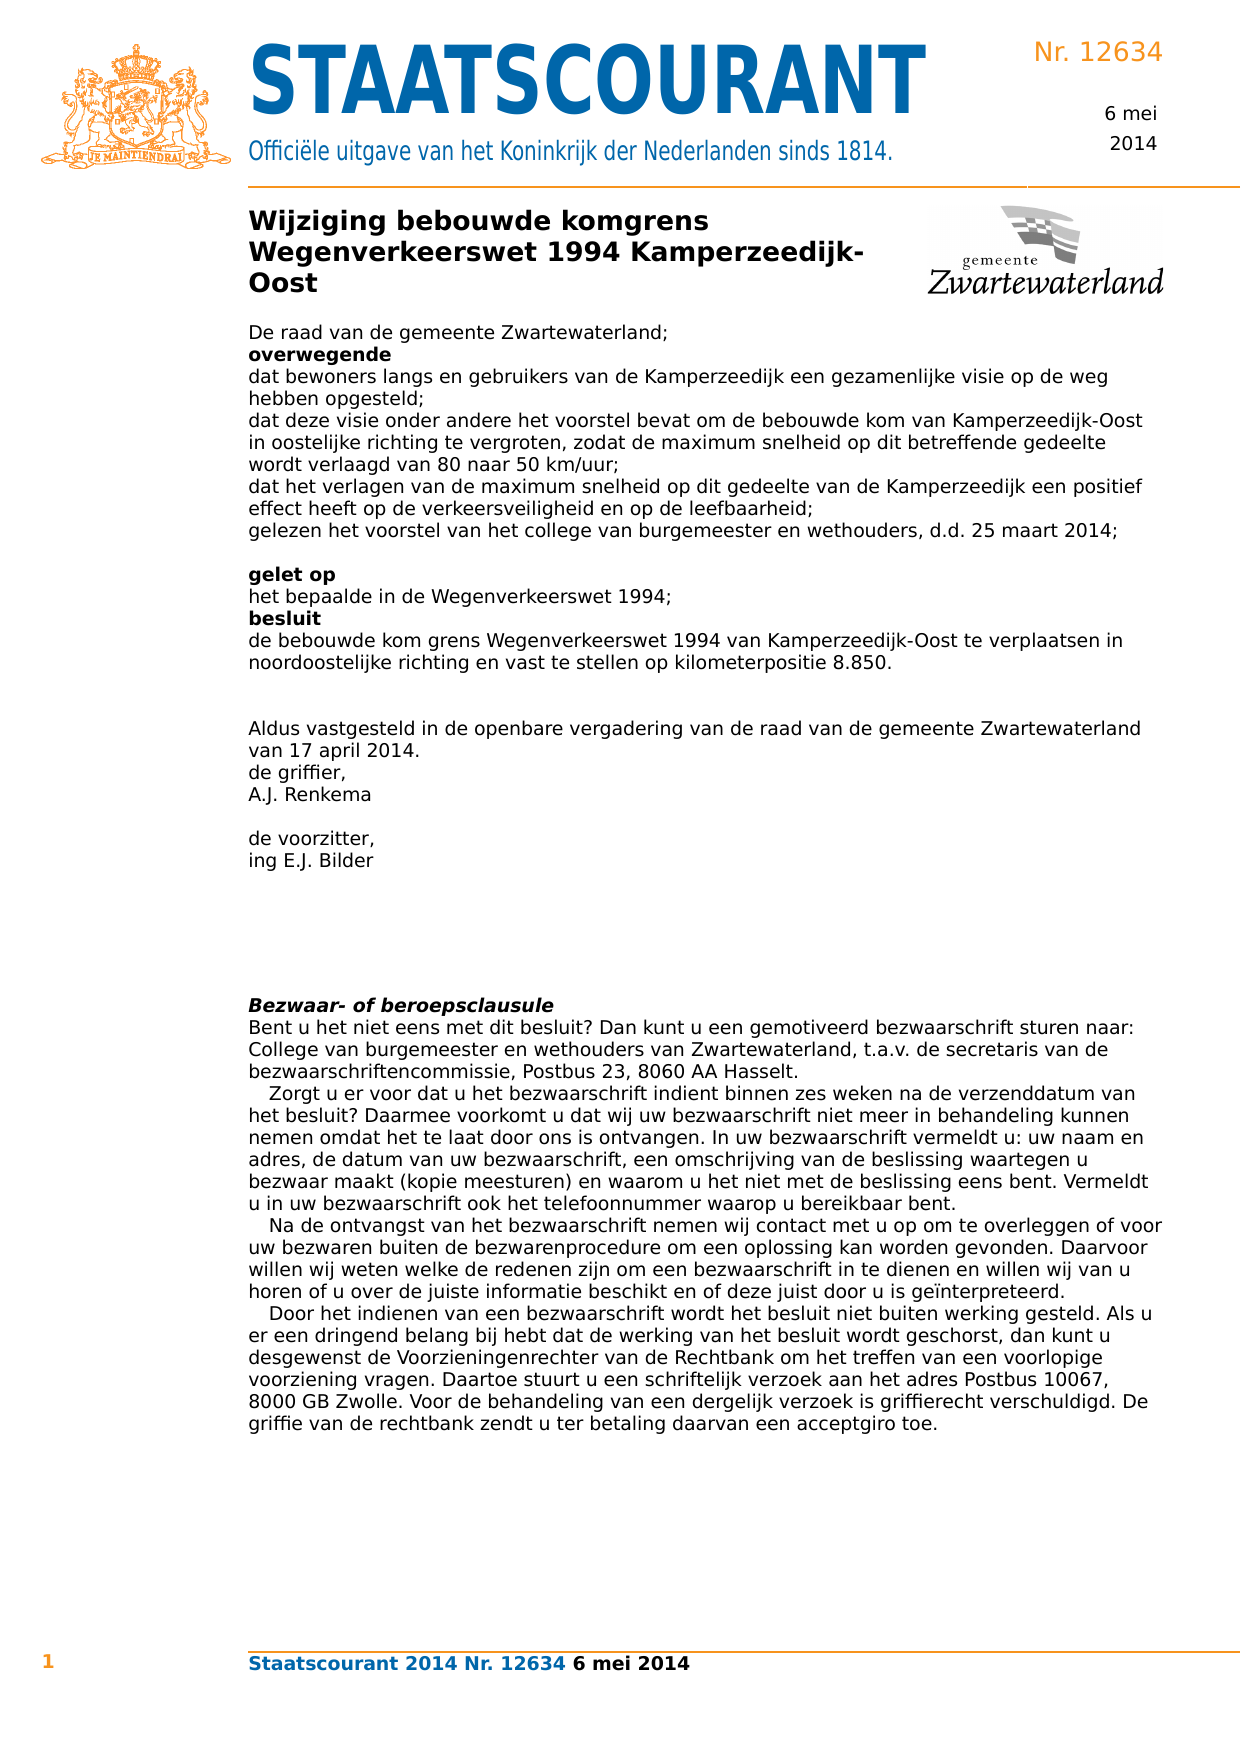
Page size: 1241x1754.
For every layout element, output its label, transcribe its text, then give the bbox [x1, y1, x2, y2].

subtitle Bezwaar- of beroepsclausule [248, 995, 1163, 1017]
text De raad van de gemeente Zwartewaterland; [248, 322, 1163, 344]
subtitle dat het verlagen van de maximum snelheid op dit gedeelte van de Kamperzeedijk een positief effect heeft op de verkeersveiligheid en op de leefbaarheid; [248, 476, 1163, 520]
text Zorgt u er voor dat u het bezwaarschrift indient binnen zes weken na de verzenddatum van het besluit? Daarmee voorkomt u dat wij uw bezwaarschrift niet meer in behandeling kunnen nemen omdat het te laat door ons is ontvangen. In uw bezwaarschrift vermeldt u: uw naam en adres, de datum van uw bezwaarschrift, een omschrijving van de beslissing waartegen u bezwaar maakt (kopie meesturen) en waarom u het niet met de beslissing eens bent. Vermeldt u in uw bezwaarschrift ook het telefoonnummer waarop u bereikbaar bent. [248, 1083, 1163, 1215]
subtitle besluit [248, 608, 1163, 630]
text Aldus vastgesteld in de openbare vergadering van de raad van de gemeente Zwartewaterland van 17 april 2014. [248, 718, 1163, 762]
subtitle dat bewoners langs en gebruikers van de Kamperzeedijk een gezamenlijke visie op de weg hebben opgesteld; [248, 366, 1163, 410]
subtitle het bepaalde in de Wegenverkeerswet 1994; [248, 586, 1163, 608]
text Door het indienen van een bezwaarschrift wordt het besluit niet buiten werking gesteld. Als u er een dringend belang bij hebt dat de werking van het besluit wordt geschorst, dan kunt u desgewenst de Voorzieningenrechter van de Rechtbank om het treffen van een voorlopige voorziening vragen. Daartoe stuurt u een schriftelijk verzoek aan het adres Postbus 10067, 8000 GB Zwolle. Voor de behandeling van een dergelijk verzoek is griffierecht verschuldigd. De griffie van de rechtbank zendt u ter betaling daarvan een acceptgiro toe. [248, 1303, 1163, 1434]
text Bent u het niet eens met dit besluit? Dan kunt u een gemotiveerd bezwaarschrift sturen naar: College van burgemeester en wethouders van Zwartewaterland, t.a.v. de secretaris van de bezwaarschriftencommissie, Postbus 23, 8060 AA Hasselt. [248, 1017, 1163, 1083]
picture [927, 205, 1164, 294]
subtitle Wijziging bebouwde komgrens Wegenverkeerswet 1994 Kamperzeedijk-Oost [248, 206, 1163, 299]
text A.J. Renkema [248, 784, 1163, 806]
text de griffier, [248, 762, 1163, 784]
text Na de ontvangst van het bezwaarschrift nemen wij contact met u op om te overleggen of voor uw bezwaren buiten de bezwarenprocedure om een oplossing kan worden gevonden. Daarvoor willen wij weten welke de redenen zijn om een bezwaarschrift in te dienen en willen wij van u horen of u over de juiste informatie beschikt en of deze juist door u is geïnterpreteerd. [248, 1215, 1163, 1303]
subtitle de bebouwde kom grens Wegenverkeerswet 1994 van Kamperzeedijk-Oost te verplaatsen in noordoostelijke richting en vast te stellen op kilometerpositie 8.850. [248, 630, 1163, 674]
subtitle dat deze visie onder andere het voorstel bevat om de bebouwde kom van Kamperzeedijk-Oost in oostelijke richting te vergroten, zodat de maximum snelheid op dit betreffende gedeelte wordt verlaagd van 80 naar 50 km/uur; [248, 410, 1163, 476]
subtitle overwegende [248, 344, 1163, 366]
subtitle gelezen het voorstel van het college van burgemeester en wethouders, d.d. 25 maart 2014; [248, 520, 1163, 542]
subtitle gelet op [248, 564, 1163, 586]
text de voorzitter, [248, 828, 1163, 850]
picture [41, 44, 231, 169]
text ing E.J. Bilder [248, 850, 1163, 872]
